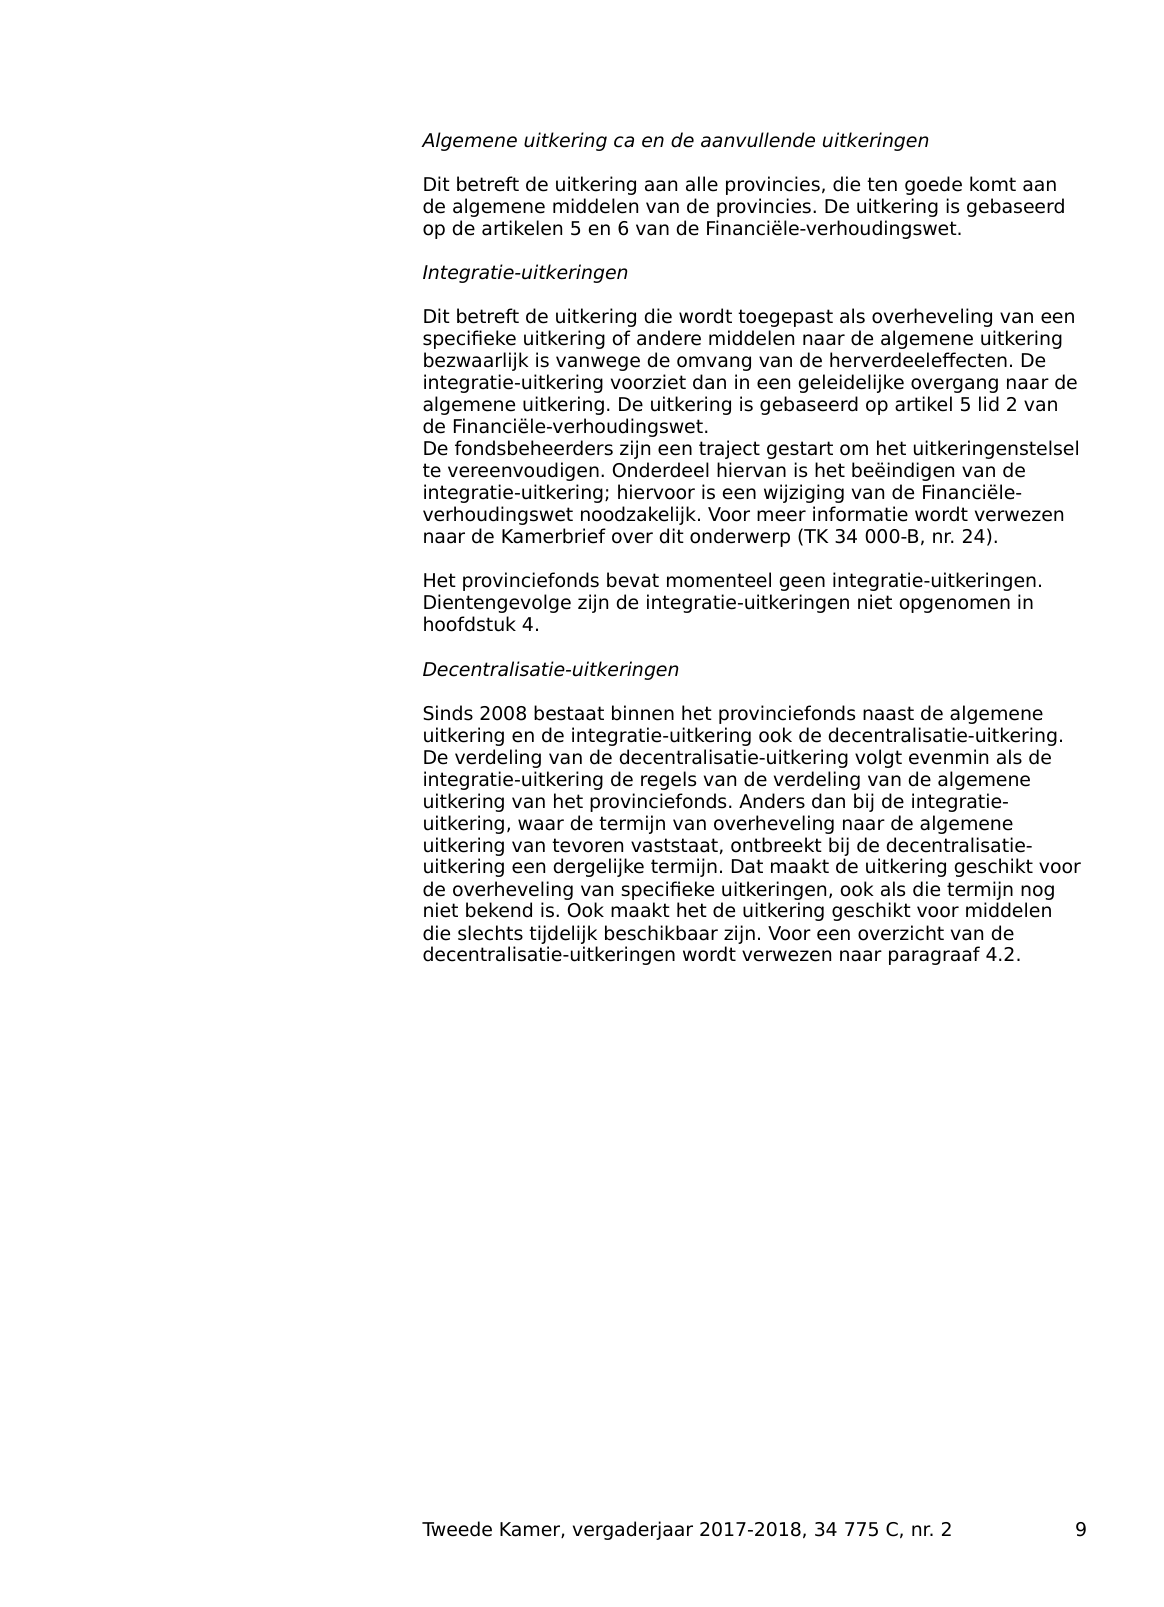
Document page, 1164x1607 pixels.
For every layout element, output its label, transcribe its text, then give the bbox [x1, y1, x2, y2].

text Dit betreft de uitkering aan alle provincies, die ten goede komt aan de algemene middelen van de provincies. De uitkering is gebaseerd op de artikelen 5 en 6 van de Financiële-verhoudingswet. [422, 174, 1087, 240]
subtitle Algemene uitkering ca en de aanvullende uitkeringen [422, 130, 1087, 152]
text Sinds 2008 bestaat binnen het provinciefonds naast de algemene uitkering en de integratie-uitkering ook de decentralisatie-uitkering. De verdeling van de decentralisatie-uitkering volgt evenmin als de integratie-uitkering de regels van de verdeling van de algemene uitkering van het provinciefonds. Anders dan bij de integratie-uitkering, waar de termijn van overheveling naar de algemene uitkering van tevoren vaststaat, ontbreekt bij de decentralisatie-uitkering een dergelijke termijn. Dat maakt de uitkering geschikt voor de overheveling van specifieke uitkeringen, ook als die termijn nog niet bekend is. Ook maakt het de uitkering geschikt voor middelen die slechts tijdelijk beschikbaar zijn. Voor een overzicht van de decentralisatie-uitkeringen wordt verwezen naar paragraaf 4.2. [422, 703, 1087, 966]
subtitle Integratie-uitkeringen [422, 262, 1087, 284]
text De fondsbeheerders zijn een traject gestart om het uitkeringenstelsel te vereenvoudigen. Onderdeel hiervan is het beëindigen van de integratie-uitkering; hiervoor is een wijziging van de Financiële-verhoudingswet noodzakelijk. Voor meer informatie wordt verwezen naar de Kamerbrief over dit onderwerp (TK 34 000-B, nr. 24). [422, 438, 1087, 548]
text Dit betreft de uitkering die wordt toegepast als overheveling van een specifieke uitkering of andere middelen naar de algemene uitkering bezwaarlijk is vanwege de omvang van de herverdeeleffecten. De integratie-uitkering voorziet dan in een geleidelijke overgang naar de algemene uitkering. De uitkering is gebaseerd op artikel 5 lid 2 van de Financiële-verhoudingswet. [422, 306, 1087, 438]
text Het provinciefonds bevat momenteel geen integratie-uitkeringen. Dientengevolge zijn de integratie-uitkeringen niet opgenomen in hoofdstuk 4. [422, 570, 1087, 636]
subtitle Decentralisatie-uitkeringen [422, 658, 1087, 680]
